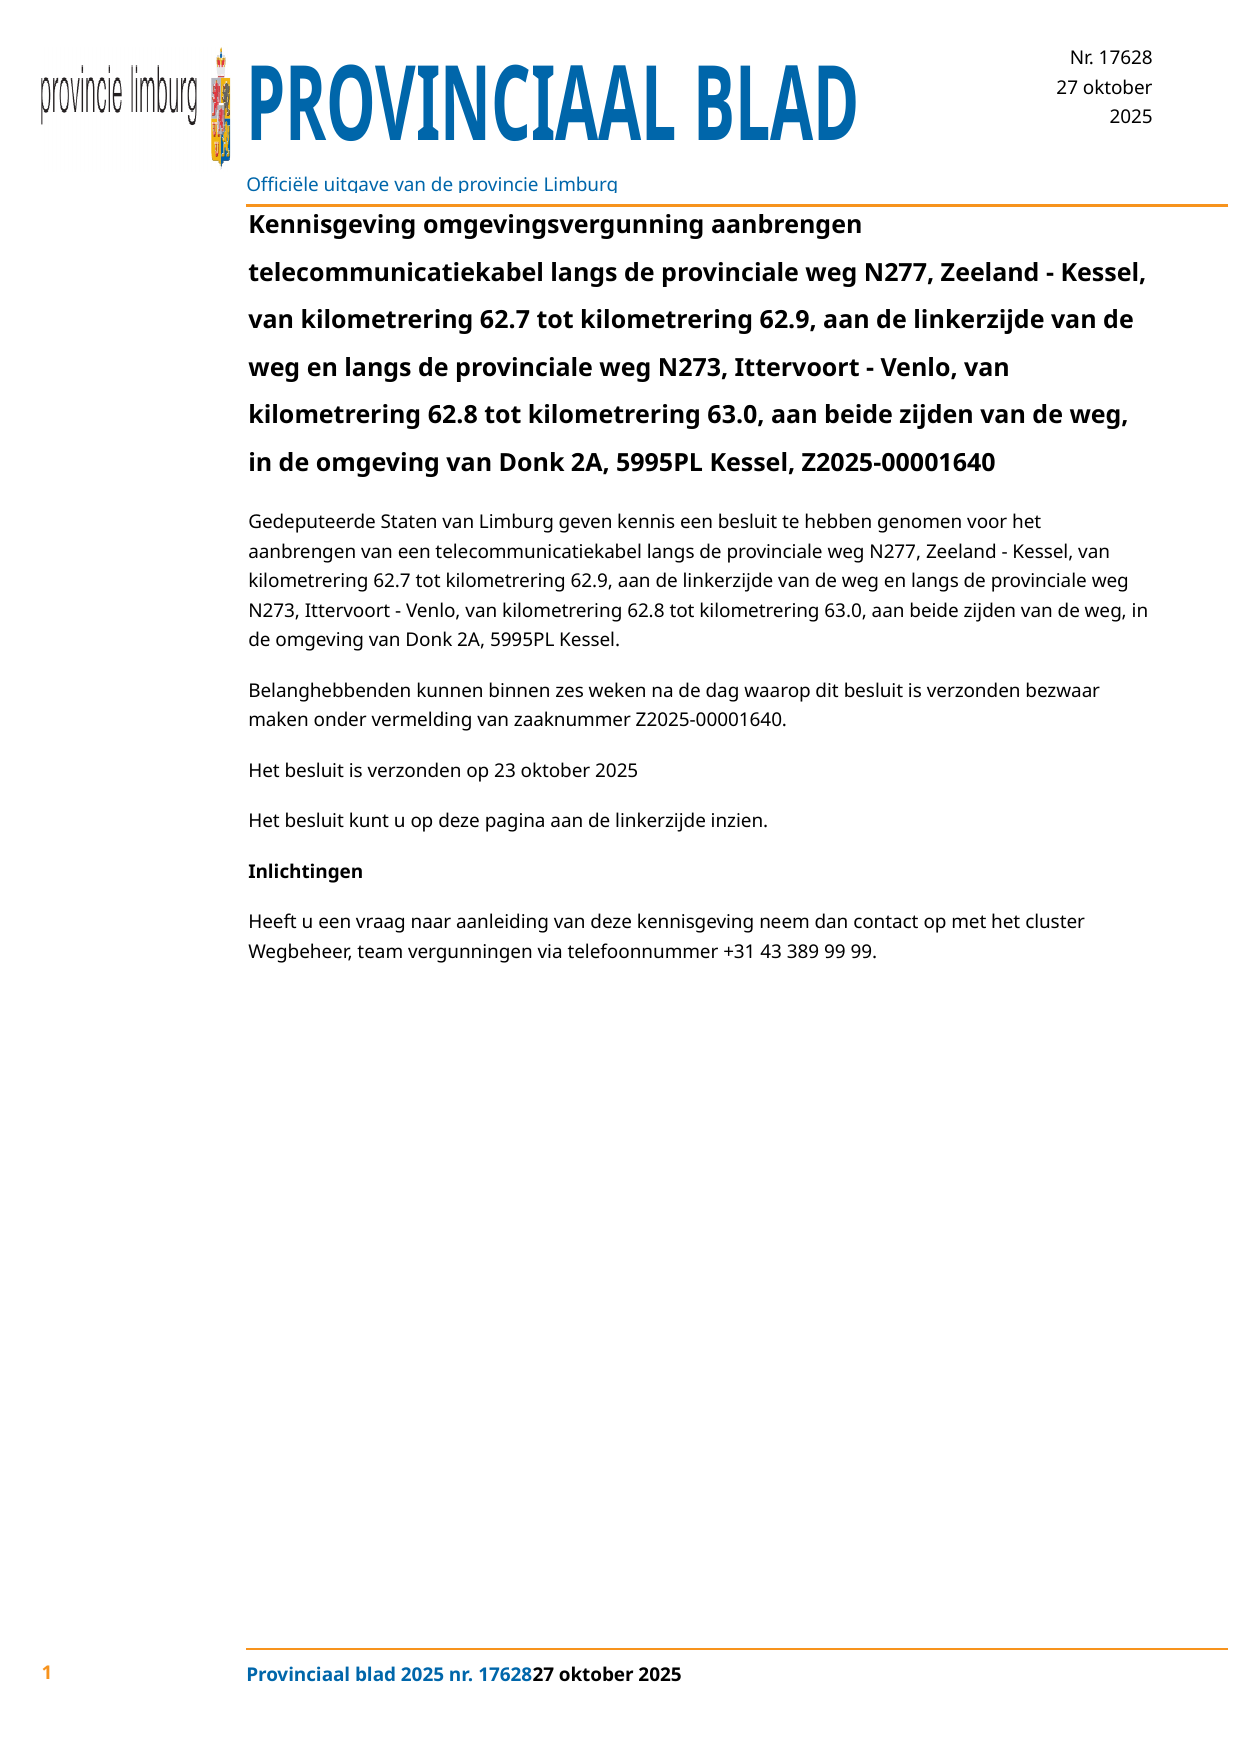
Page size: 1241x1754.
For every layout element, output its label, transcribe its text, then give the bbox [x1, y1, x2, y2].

text Inlichtingen [248, 858, 1152, 884]
text Het besluit is verzonden op 23 oktober 2025 [248, 757, 1152, 783]
text Belanghebbenden kunnen binnen zes weken na de dag waarop dit besluit is verzonden bezwaar maken onder vermelding van zaaknummer Z2025-00001640. [248, 677, 1152, 732]
picture [41, 47, 231, 172]
text Gedeputeerde Staten van Limburg geven kennis een besluit te hebben genomen voor het aanbrengen van een telecommunicatiekabel langs de provinciale weg N277, Zeeland - Kessel, van kilometrering 62.7 tot kilometrering 62.9, aan de linkerzijde van de weg en langs de provinciale weg N273, Ittervoort - Venlo, van kilometrering 62.8 tot kilometrering 63.0, aan beide zijden van de weg, in de omgeving van Donk 2A, 5995PL Kessel. [248, 508, 1152, 652]
text Heeft u een vraag naar aanleiding van deze kennisgeving neem dan contact op met het cluster Wegbeheer, team vergunningen via telefoonnummer +31 43 389 99 99. [248, 908, 1152, 964]
text Het besluit kunt u op deze pagina aan de linkerzijde inzien. [248, 807, 1152, 833]
text Kennisgeving omgevingsvergunning aanbrengen telecommunicatiekabel langs de provinciale weg N277, Zeeland - Kessel, van kilometrering 62.7 tot kilometrering 62.9, aan de linkerzijde van de weg en langs de provinciale weg N273, Ittervoort - Venlo, van kilometrering 62.8 tot kilometrering 63.0, aan beide zijden van de weg, in de omgeving van Donk 2A, 5995PL Kessel, Z2025-00001640 [248, 207, 1152, 479]
